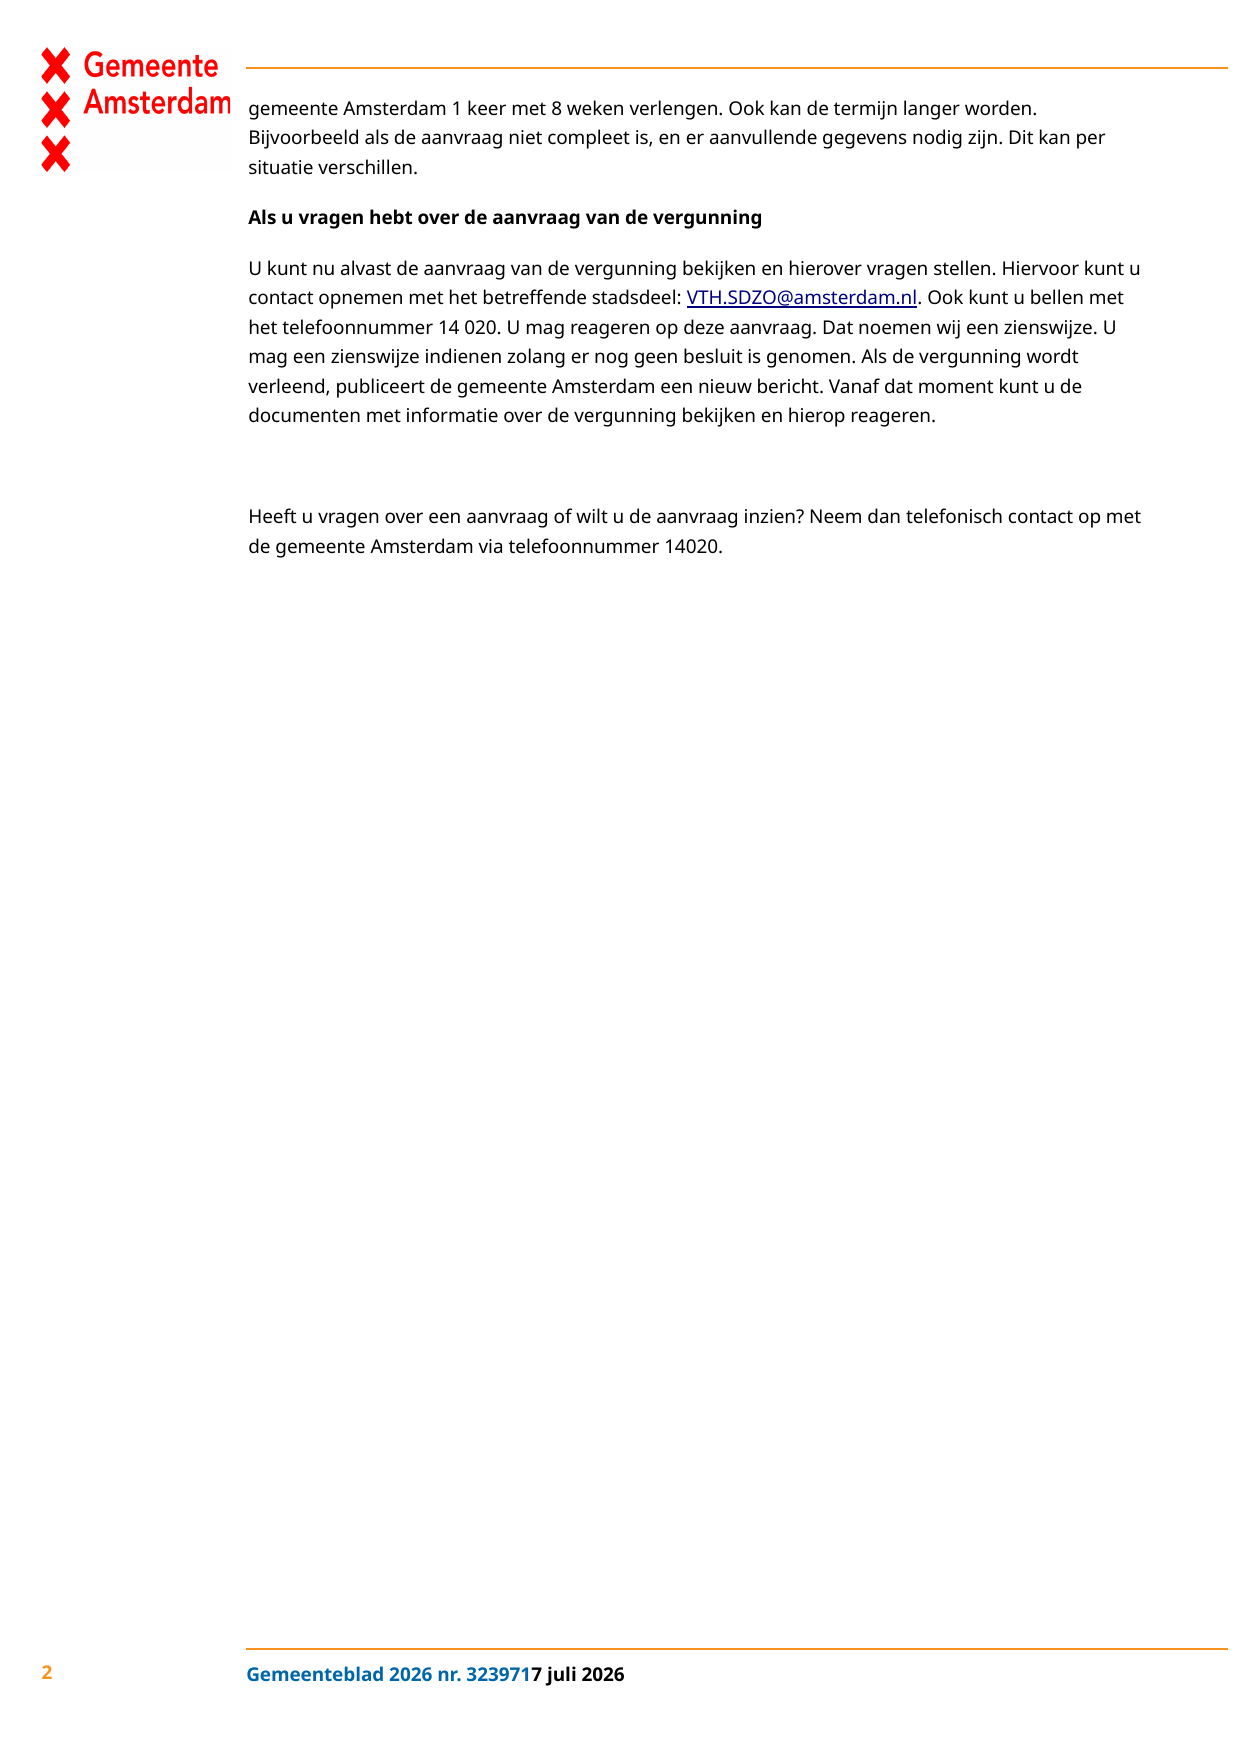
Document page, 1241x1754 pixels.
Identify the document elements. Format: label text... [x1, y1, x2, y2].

picture [41, 47, 231, 172]
text Als u vragen hebt over de aanvraag van de vergunning [248, 204, 1152, 230]
text U kunt nu alvast de aanvraag van de vergunning bekijken en hierover vragen stellen. Hiervoor kunt u contact opnemen met het betreffende stadsdeel: VTH.SDZO@amsterdam.nl. Ook kunt u bellen met het telefoonnummer 14 020. U mag reageren op deze aanvraag. Dat noemen wij een zienswijze. U mag een zienswijze indienen zolang er nog geen besluit is genomen. Als de vergunning wordt verleend, publiceert de gemeente Amsterdam een nieuw bericht. Vanaf dat moment kunt u de documenten met informatie over de vergunning bekijken en hierop reageren. [248, 255, 1152, 428]
text Heeft u vragen over een aanvraag of wilt u de aanvraag inzien? Neem dan telefonisch contact op met de gemeente Amsterdam via telefoonnummer 14020. [248, 503, 1152, 559]
text gemeente Amsterdam 1 keer met 8 weken verlengen. Ook kan de termijn langer worden. Bijvoorbeeld als de aanvraag niet compleet is, en er aanvullende gegevens nodig zijn. Dit kan per situatie verschillen. [248, 95, 1152, 180]
